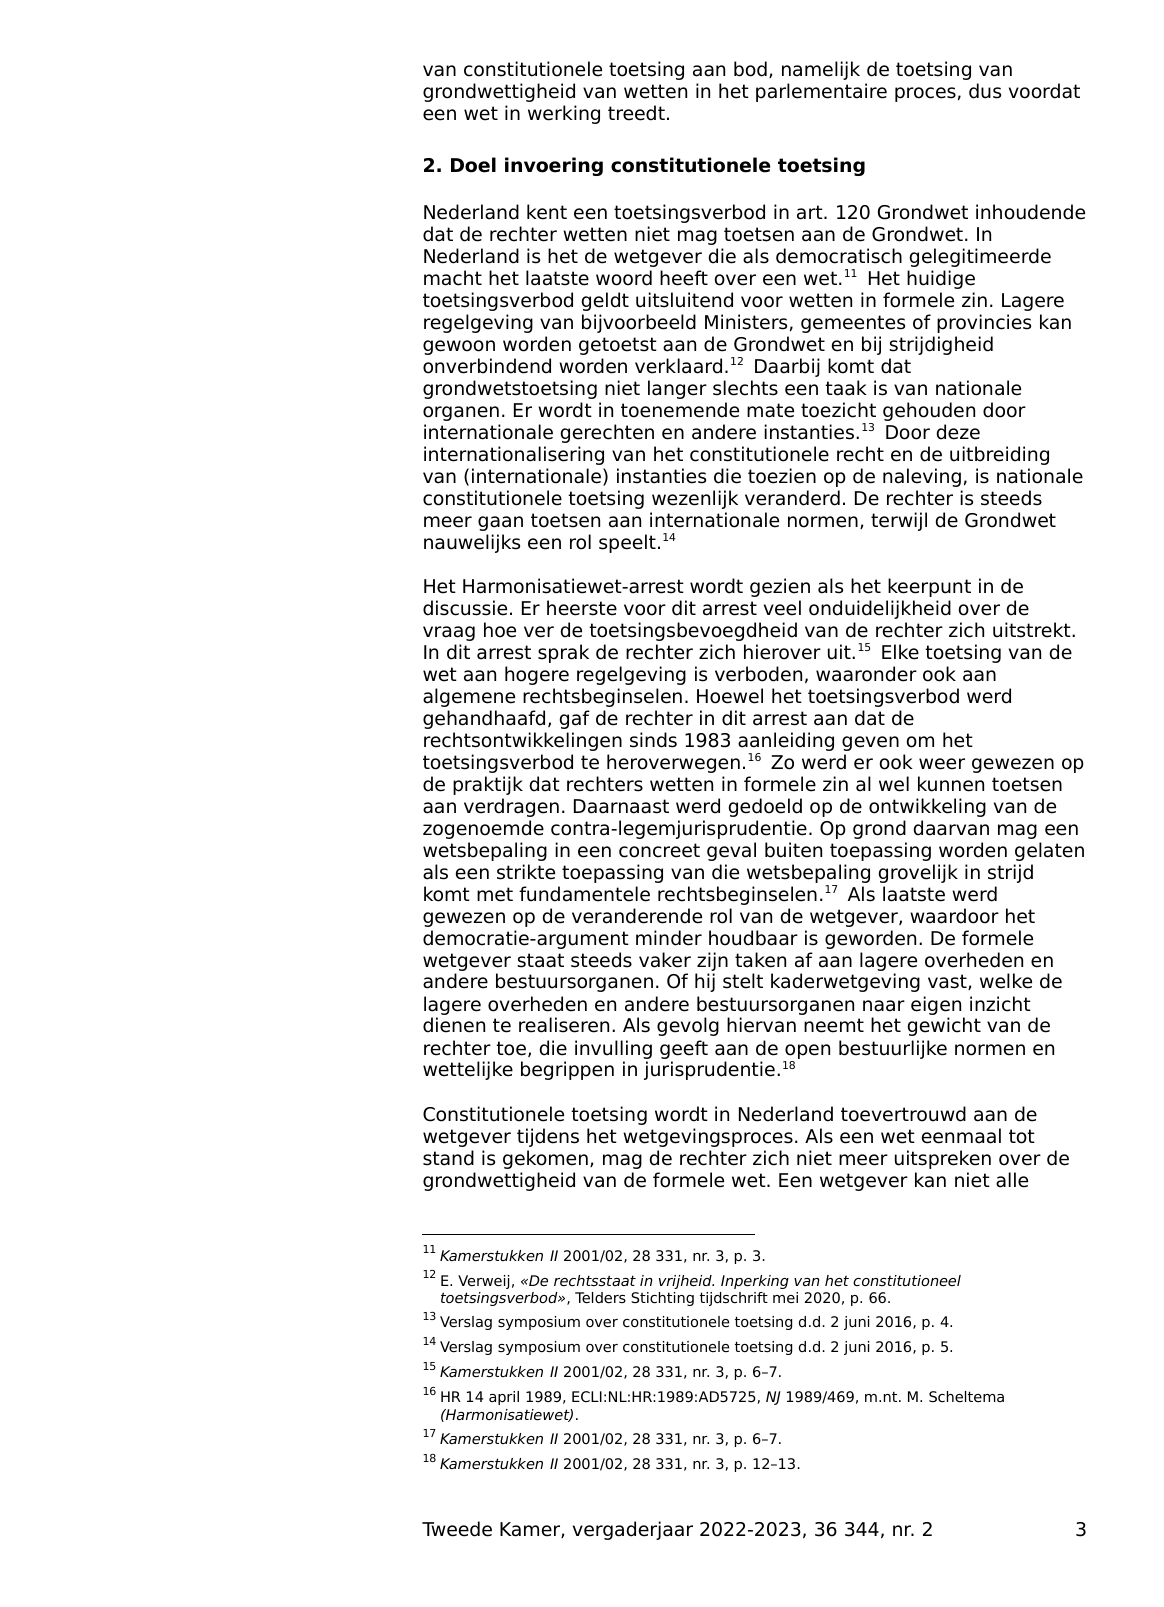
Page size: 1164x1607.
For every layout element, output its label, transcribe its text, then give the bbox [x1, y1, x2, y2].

text Kamerstukken II 2001/02, 28 331, nr. 3, p. 6–7. [422, 1427, 1087, 1449]
text Verslag symposium over constitutionele toetsing d.d. 2 juni 2016, p. 5. [422, 1335, 1087, 1357]
subtitle 2. Doel invoering constitutionele toetsing [422, 155, 1087, 177]
text Het Harmonisatiewet-arrest wordt gezien als het keerpunt in de discussie. Er heerste voor dit arrest veel onduidelijkheid over de vraag hoe ver de toetsingsbevoegdheid van de rechter zich uitstrekt. In dit arrest sprak de rechter zich hierover uit. Elke toetsing van de wet aan hogere regelgeving is verboden, waaronder ook aan algemene rechtsbeginselen. Hoewel het toetsingsverbod werd gehandhaafd, gaf de rechter in dit arrest aan dat de rechtsontwikkelingen sinds 1983 aanleiding geven om het toetsingsverbod te heroverwegen. Zo werd er ook weer gewezen op de praktijk dat rechters wetten in formele zin al wel kunnen toetsen aan verdragen. Daarnaast werd gedoeld op de ontwikkeling van de zogenoemde contra-legemjurisprudentie. Op grond daarvan mag een wetsbepaling in een concreet geval buiten toepassing worden gelaten als een strikte toepassing van die wetsbepaling grovelijk in strijd komt met fundamentele rechtsbeginselen. Als laatste werd gewezen op de veranderende rol van de wetgever, waardoor het democratie-argument minder houdbaar is geworden. De formele wetgever staat steeds vaker zijn taken af aan lagere overheden en andere bestuursorganen. Of hij stelt kaderwetgeving vast, welke de lagere overheden en andere bestuursorganen naar eigen inzicht dienen te realiseren. Als gevolg hiervan neemt het gewicht van de rechter toe, die invulling geeft aan de open bestuurlijke normen en wettelijke begrippen in jurisprudentie. [422, 576, 1087, 1081]
text Kamerstukken II 2001/02, 28 331, nr. 3, p. 6–7. [422, 1360, 1087, 1382]
text Verslag symposium over constitutionele toetsing d.d. 2 juni 2016, p. 4. [422, 1310, 1087, 1332]
text E. Verweij, «De rechtsstaat in vrijheid. Inperking van het constitutioneel toetsingsverbod», Telders Stichting tijdschrift mei 2020, p. 66. [422, 1268, 1087, 1307]
text Kamerstukken II 2001/02, 28 331, nr. 3, p. 12–13. [422, 1452, 1087, 1474]
text Kamerstukken II 2001/02, 28 331, nr. 3, p. 3. [422, 1243, 1087, 1266]
text HR 14 april 1989, ECLI:NL:HR:1989:AD5725, NJ 1989/469, m.nt. M. Scheltema (Harmonisatiewet). [422, 1385, 1087, 1424]
text Constitutionele toetsing wordt in Nederland toevertrouwd aan de wetgever tijdens het wetgevingsproces. Als een wet eenmaal tot stand is gekomen, mag de rechter zich niet meer uitspreken over de grondwettigheid van de formele wet. Een wetgever kan niet alle [422, 1103, 1087, 1191]
text van constitutionele toetsing aan bod, namelijk de toetsing van grondwettigheid van wetten in het parlementaire proces, dus voordat een wet in werking treedt. [422, 59, 1087, 125]
text Nederland kent een toetsingsverbod in art. 120 Grondwet inhoudende dat de rechter wetten niet mag toetsen aan de Grondwet. In Nederland is het de wetgever die als democratisch gelegitimeerde macht het laatste woord heeft over een wet. Het huidige toetsingsverbod geldt uitsluitend voor wetten in formele zin. Lagere regelgeving van bijvoorbeeld Ministers, gemeentes of provincies kan gewoon worden getoetst aan de Grondwet en bij strijdigheid onverbindend worden verklaard. Daarbij komt dat grondwetstoetsing niet langer slechts een taak is van nationale organen. Er wordt in toenemende mate toezicht gehouden door internationale gerechten en andere instanties. Door deze internationalisering van het constitutionele recht en de uitbreiding van (internationale) instanties die toezien op de naleving, is nationale constitutionele toetsing wezenlijk veranderd. De rechter is steeds meer gaan toetsen aan internationale normen, terwijl de Grondwet nauwelijks een rol speelt. [422, 202, 1087, 554]
